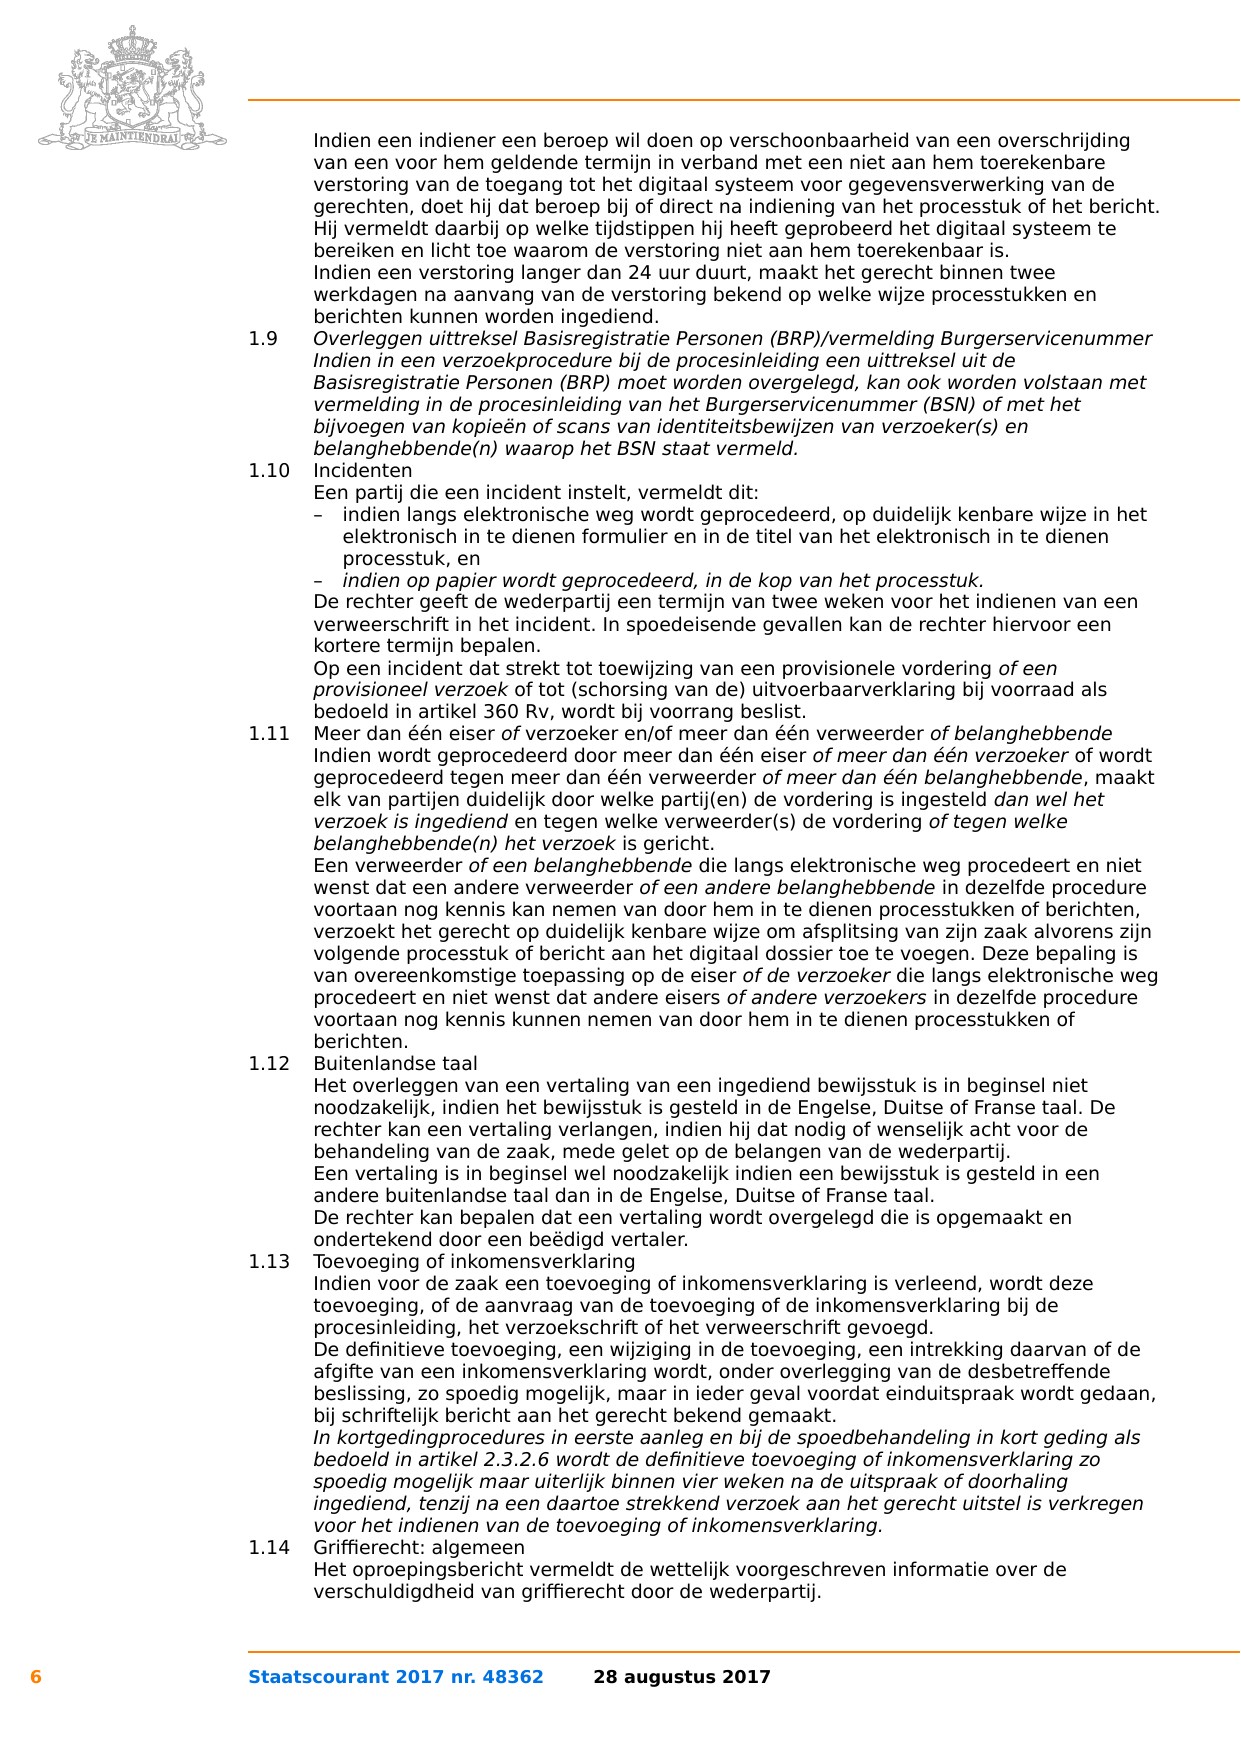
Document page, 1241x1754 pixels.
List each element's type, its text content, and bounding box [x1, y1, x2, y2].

text Op een incident dat strekt tot toewijzing van een provisionele vordering of een provisioneel verzoek of tot (schorsing van de) uitvoerbaarverklaring bij voorraad als bedoeld in artikel 360 Rv, wordt bij voorrang beslist. [313, 657, 1163, 723]
text 1.9 Overleggen uittreksel Basisregistratie Personen (BRP)/vermelding Burgerservicenummer [248, 328, 1163, 350]
text Een vertaling is in beginsel wel noodzakelijk indien een bewijsstuk is gesteld in een andere buitenlandse taal dan in de Engelse, Duitse of Franse taal. [313, 1163, 1163, 1207]
text 1.11 Meer dan één eiser of verzoeker en/of meer dan één verweerder of belanghebbende [248, 723, 1163, 745]
text In kortgedingprocedures in eerste aanleg en bij de spoedbehandeling in kort geding als bedoeld in artikel 2.3.2.6 wordt de definitieve toevoeging of inkomensverklaring zo spoedig mogelijk maar uiterlijk binnen vier weken na de uitspraak of doorhaling ingediend, tenzij na een daartoe strekkend verzoek aan het gerecht uitstel is verkregen voor het indienen van de toevoeging of inkomensverklaring. [313, 1427, 1163, 1537]
text 1.14 Griffierecht: algemeen [248, 1537, 1163, 1558]
text Indien wordt geprocedeerd door meer dan één eiser of meer dan één verzoeker of wordt geprocedeerd tegen meer dan één verweerder of meer dan één belanghebbende, maakt elk van partijen duidelijk door welke partij(en) de vordering is ingesteld dan wel het verzoek is ingediend en tegen welke verweerder(s) de vordering of tegen welke belanghebbende(n) het verzoek is gericht. [313, 745, 1163, 855]
text Indien een verstoring langer dan 24 uur duurt, maakt het gerecht binnen twee werkdagen na aanvang van de verstoring bekend op welke wijze processtukken en berichten kunnen worden ingediend. [313, 262, 1163, 328]
text Indien in een verzoekprocedure bij de procesinleiding een uittreksel uit de Basisregistratie Personen (BRP) moet worden overgelegd, kan ook worden volstaan met vermelding in de procesinleiding van het Burgerservicenummer (BSN) of met het bijvoegen van kopieën of scans van identiteitsbewijzen van verzoeker(s) en belanghebbende(n) waarop het BSN staat vermeld. [313, 350, 1163, 459]
text Indien een indiener een beroep wil doen op verschoonbaarheid van een overschrijding van een voor hem geldende termijn in verband met een niet aan hem toerekenbare verstoring van de toegang tot het digitaal systeem voor gegevensverwerking van de gerechten, doet hij dat beroep bij of direct na indiening van het processtuk of het bericht. Hij vermeldt daarbij op welke tijdstippen hij heeft geprobeerd het digitaal systeem te bereiken en licht toe waarom de verstoring niet aan hem toerekenbaar is. [313, 130, 1163, 262]
text – indien op papier wordt geprocedeerd, in de kop van het processtuk. [313, 569, 1163, 591]
text Het oproepingsbericht vermeldt de wettelijk voorgeschreven informatie over de verschuldigdheid van griffierecht door de wederpartij. [313, 1558, 1163, 1602]
text 1.12 Buitenlandse taal [248, 1053, 1163, 1075]
text – indien langs elektronische weg wordt geprocedeerd, op duidelijk kenbare wijze in het elektronisch in te dienen formulier en in de titel van het elektronisch in te dienen processtuk, en [313, 503, 1163, 569]
text De definitieve toevoeging, een wijziging in de toevoeging, een intrekking daarvan of de afgifte van een inkomensverklaring wordt, onder overlegging van de desbetreffende beslissing, zo spoedig mogelijk, maar in ieder geval voordat einduitspraak wordt gedaan, bij schriftelijk bericht aan het gerecht bekend gemaakt. [313, 1339, 1163, 1427]
text Indien voor de zaak een toevoeging of inkomensverklaring is verleend, wordt deze toevoeging, of de aanvraag van de toevoeging of de inkomensverklaring bij de procesinleiding, het verzoekschrift of het verweerschrift gevoegd. [313, 1273, 1163, 1339]
text 1.13 Toevoeging of inkomensverklaring [248, 1251, 1163, 1273]
picture [38, 25, 227, 150]
text De rechter geeft de wederpartij een termijn van twee weken voor het indienen van een verweerschrift in het incident. In spoedeisende gevallen kan de rechter hiervoor een kortere termijn bepalen. [313, 591, 1163, 657]
text Het overleggen van een vertaling van een ingediend bewijsstuk is in beginsel niet noodzakelijk, indien het bewijsstuk is gesteld in de Engelse, Duitse of Franse taal. De rechter kan een vertaling verlangen, indien hij dat nodig of wenselijk acht voor de behandeling van de zaak, mede gelet op de belangen van de wederpartij. [313, 1075, 1163, 1163]
text Een verweerder of een belanghebbende die langs elektronische weg procedeert en niet wenst dat een andere verweerder of een andere belanghebbende in dezelfde procedure voortaan nog kennis kan nemen van door hem in te dienen processtukken of berichten, verzoekt het gerecht op duidelijk kenbare wijze om afsplitsing van zijn zaak alvorens zijn volgende processtuk of bericht aan het digitaal dossier toe te voegen. Deze bepaling is van overeenkomstige toepassing op de eiser of de verzoeker die langs elektronische weg procedeert en niet wenst dat andere eisers of andere verzoekers in dezelfde procedure voortaan nog kennis kunnen nemen van door hem in te dienen processtukken of berichten. [313, 855, 1163, 1053]
text 1.10 Incidenten [248, 459, 1163, 482]
text De rechter kan bepalen dat een vertaling wordt overgelegd die is opgemaakt en ondertekend door een beëdigd vertaler. [313, 1207, 1163, 1251]
text Een partij die een incident instelt, vermeldt dit: [313, 482, 1163, 503]
